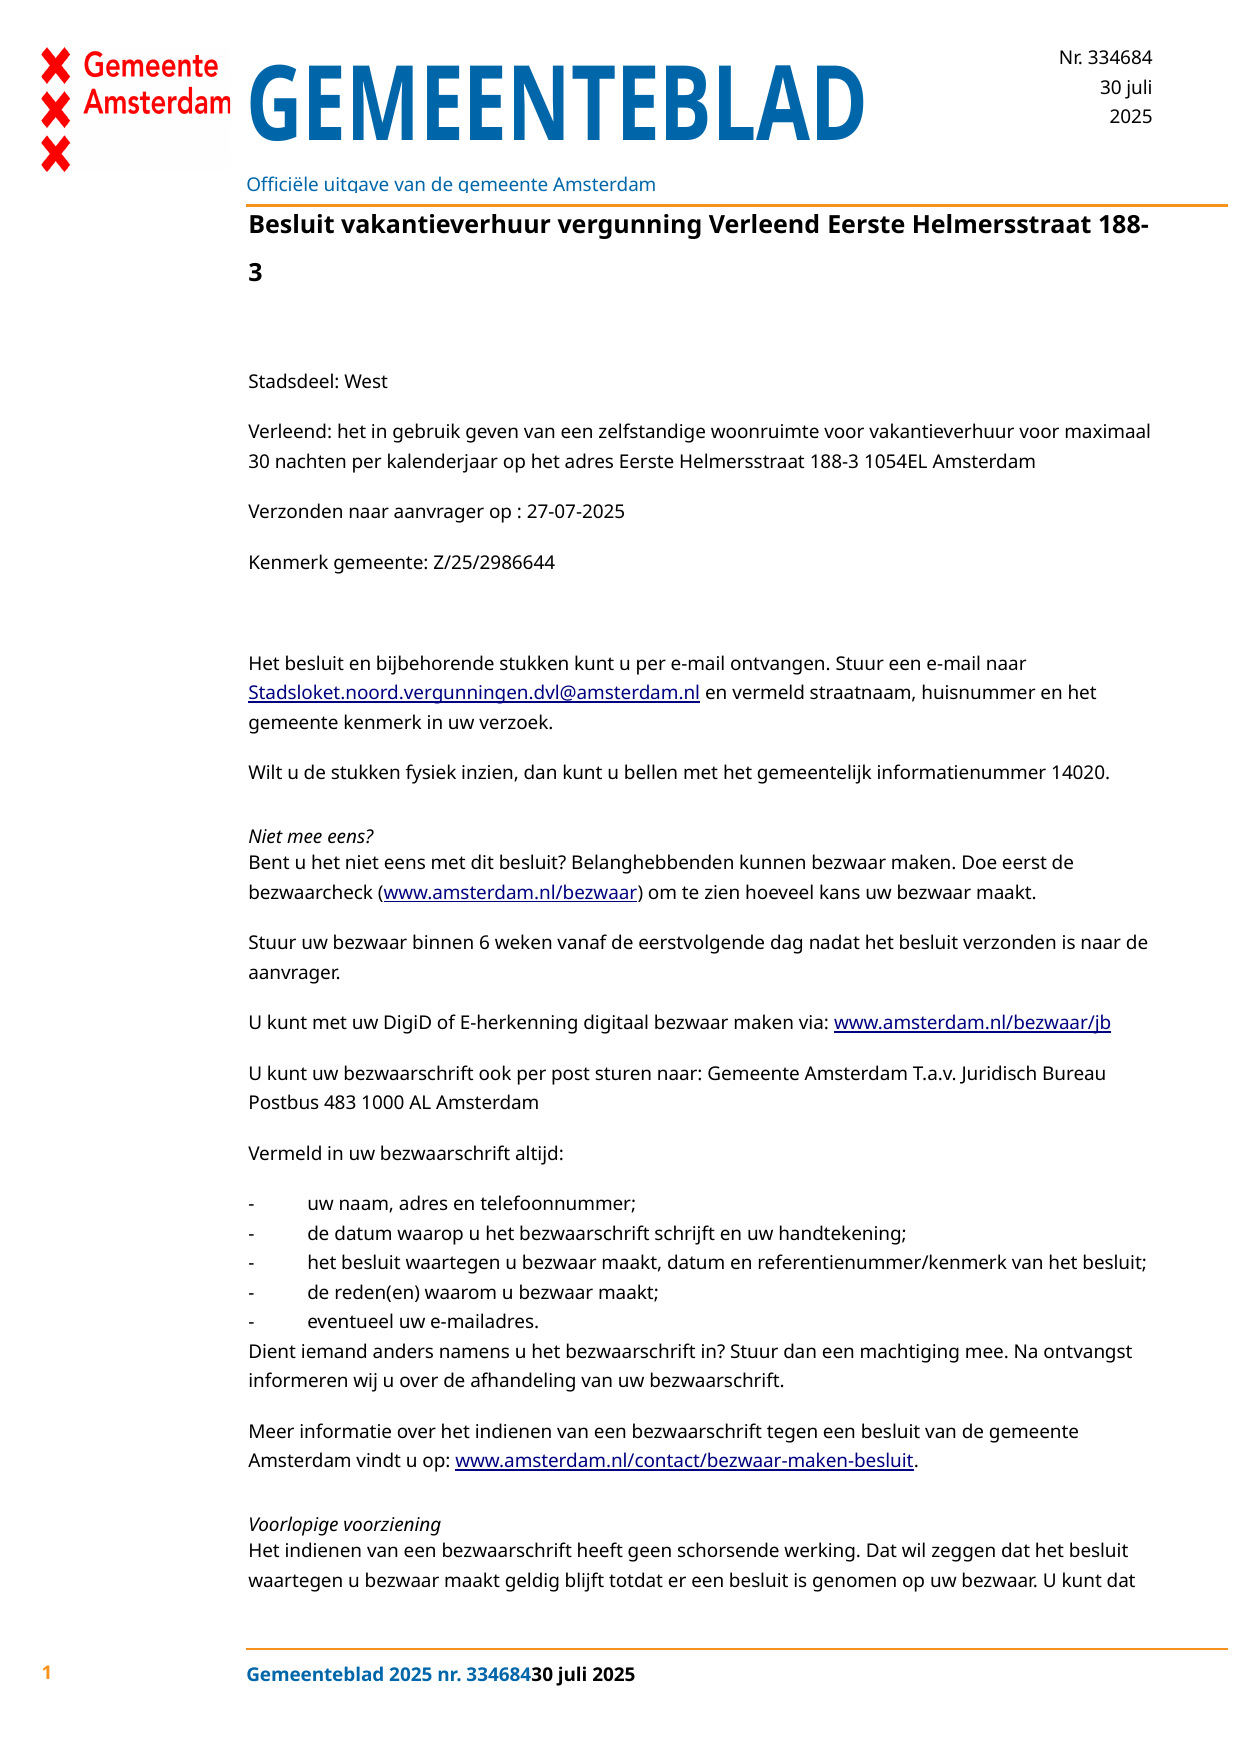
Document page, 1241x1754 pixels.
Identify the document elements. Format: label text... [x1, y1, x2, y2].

list eventueel uw e-mailadres. [248, 1308, 1152, 1334]
text Kenmerk gemeente: Z/25/2986644 [248, 549, 1152, 575]
text Wilt u de stukken fysiek inzien, dan kunt u bellen met het gemeentelijk informatienummer 14020. [248, 759, 1152, 785]
text Besluit vakantieverhuur vergunning Verleend Eerste Helmersstraat 188-3 [248, 207, 1152, 288]
text U kunt uw bezwaarschrift ook per post sturen naar: Gemeente Amsterdam T.a.v. Juridisch Bureau Postbus 483 1000 AL Amsterdam [248, 1060, 1152, 1115]
text Stadsdeel: West [248, 368, 1152, 394]
text Voorlopige voorziening [248, 1512, 1152, 1537]
list de datum waarop u het bezwaarschrift schrijft en uw handtekening; [248, 1220, 1152, 1245]
text Het indienen van een bezwaarschrift heeft geen schorsende werking. Dat wil zeggen dat het besluit waartegen u bezwaar maakt geldig blijft totdat er een besluit is genomen op uw bezwaar. U kunt dat [248, 1537, 1152, 1593]
text Dient iemand anders namens u het bezwaarschrift in? Stuur dan een machtiging mee. Na ontvangst informeren wij u over de afhandeling van uw bezwaarschrift. [248, 1338, 1152, 1393]
picture [41, 47, 231, 172]
list uw naam, adres en telefoonnummer; [248, 1190, 1152, 1216]
list het besluit waartegen u bezwaar maakt, datum en referentienummer/kenmerk van het besluit; [248, 1249, 1152, 1275]
text Verzonden naar aanvrager op : 27-07-2025 [248, 499, 1152, 524]
text Bent u het niet eens met dit besluit? Belanghebbenden kunnen bezwaar maken. Doe eerst de bezwaarcheck (www.amsterdam.nl/bezwaar) om te zien hoeveel kans uw bezwaar maakt. [248, 849, 1152, 904]
text Meer informatie over het indienen van een bezwaarschrift tegen een besluit van de gemeente Amsterdam vindt u op: www.amsterdam.nl/contact/bezwaar-maken-besluit. [248, 1418, 1152, 1473]
text Verleend: het in gebruik geven van een zelfstandige woonruimte voor vakantieverhuur voor maximaal 30 nachten per kalenderjaar op het adres Eerste Helmersstraat 188-3 1054EL Amsterdam [248, 419, 1152, 474]
text Vermeld in uw bezwaarschrift altijd: [248, 1140, 1152, 1165]
text Het besluit en bijbehorende stukken kunt u per e-mail ontvangen. Stuur een e-mail naar Stadsloket.noord.vergunningen.dvl@amsterdam.nl en vermeld straatnaam, huisnummer en het gemeente kenmerk in uw verzoek. [248, 650, 1152, 735]
list de reden(en) waarom u bezwaar maakt; [248, 1279, 1152, 1304]
text Niet mee eens? [248, 823, 1152, 849]
text U kunt met uw DigiD of E-herkenning digitaal bezwaar maken via: www.amsterdam.nl/bezwaar/jb [248, 1009, 1152, 1035]
text Stuur uw bezwaar binnen 6 weken vanaf de eerstvolgende dag nadat het besluit verzonden is naar de aanvrager. [248, 929, 1152, 984]
